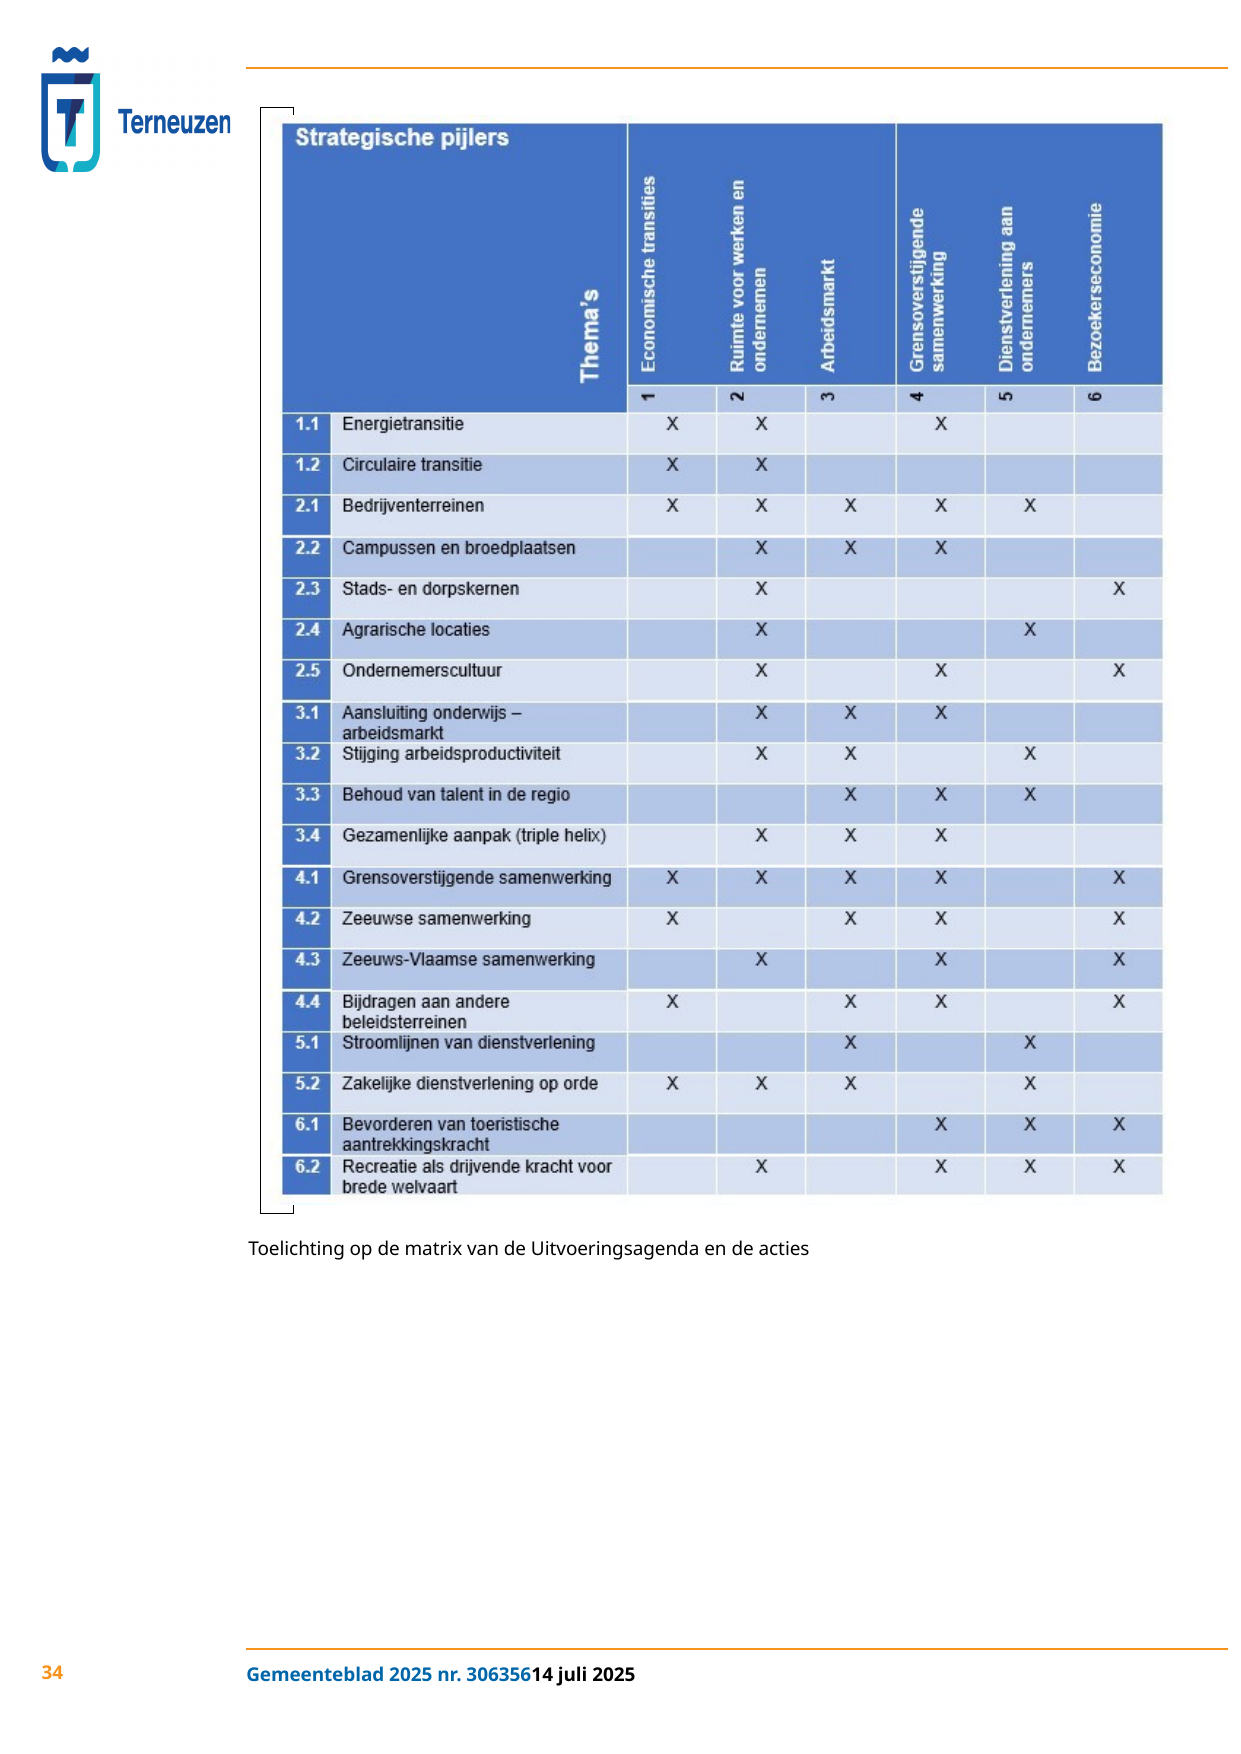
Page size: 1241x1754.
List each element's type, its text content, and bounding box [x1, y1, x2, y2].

picture [268, 115, 1173, 1205]
text Toelichting op de matrix van de Uitvoeringsagenda en de acties [248, 1235, 1152, 1260]
picture [41, 47, 231, 172]
